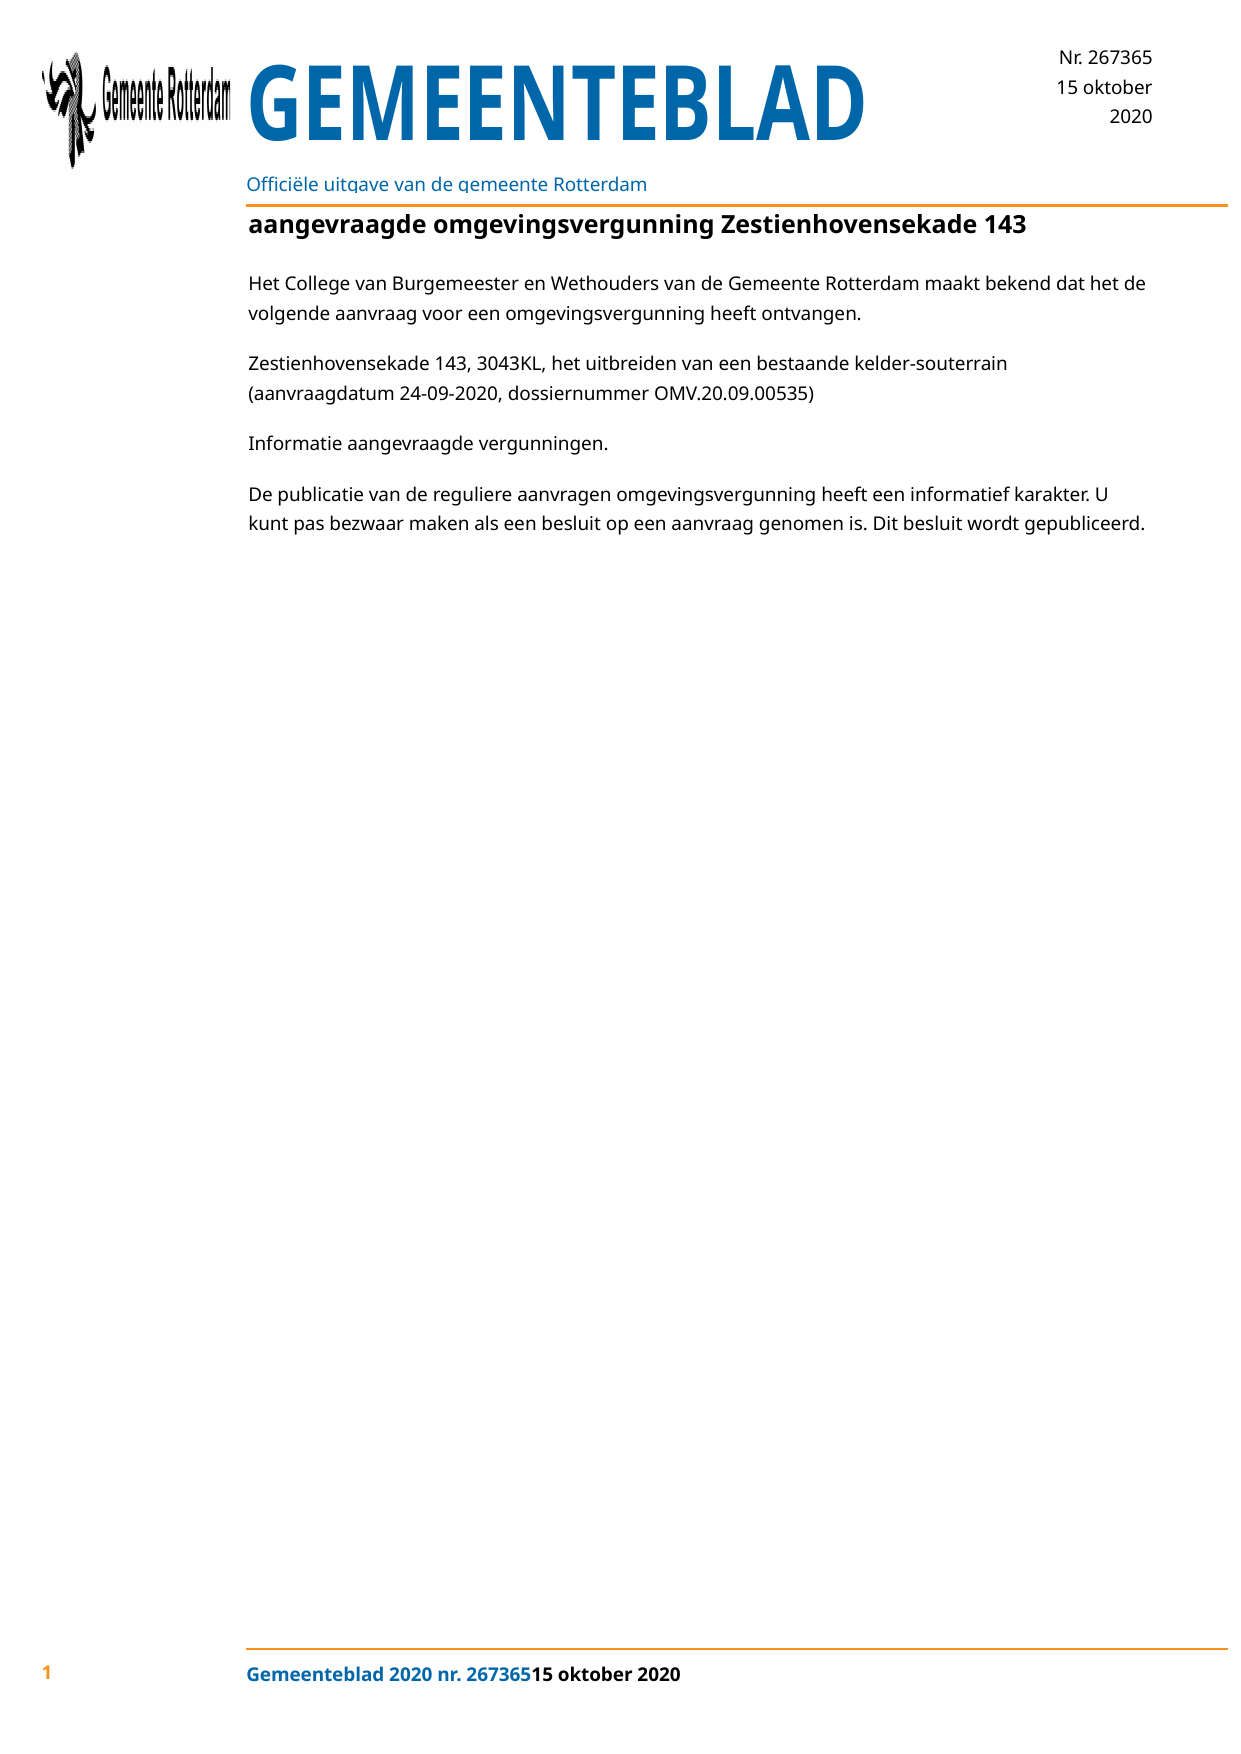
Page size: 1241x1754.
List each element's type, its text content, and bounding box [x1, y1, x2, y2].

text De publicatie van de reguliere aanvragen omgevingsvergunning heeft een informatief karakter. U kunt pas bezwaar maken als een besluit op een aanvraag genomen is. Dit besluit wordt gepubliceerd. [248, 481, 1152, 536]
text Informatie aangevraagde vergunningen. [248, 430, 1152, 456]
text Zestienhovensekade 143, 3043KL, het uitbreiden van een bestaande kelder-souterrain (aanvraagdatum 24-09-2020, dossiernummer OMV.20.09.00535) [248, 350, 1152, 406]
picture [41, 47, 231, 172]
text aangevraagde omgevingsvergunning Zestienhovensekade 143 [248, 207, 1152, 241]
text Het College van Burgemeester en Wethouders van de Gemeente Rotterdam maakt bekend dat het de volgende aanvraag voor een omgevingsvergunning heeft ontvangen. [248, 270, 1152, 326]
